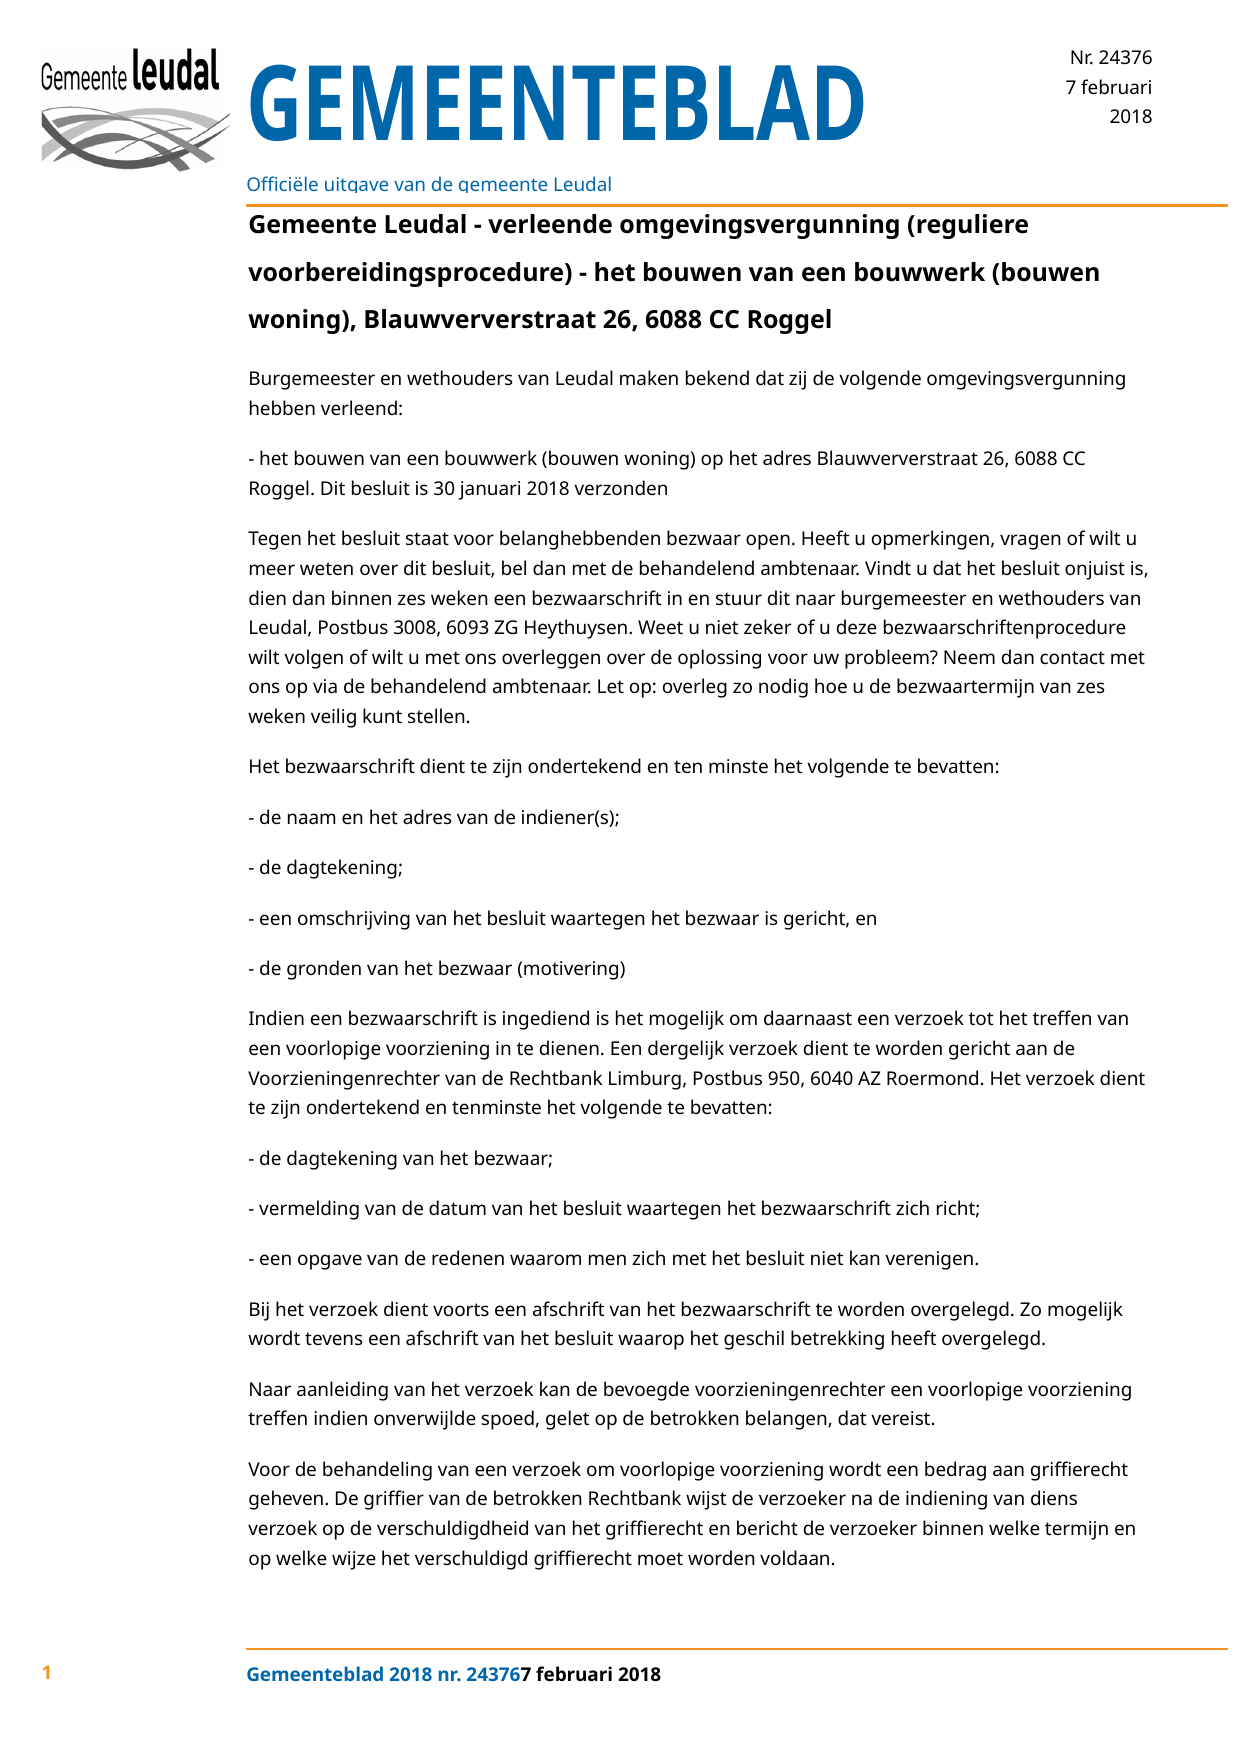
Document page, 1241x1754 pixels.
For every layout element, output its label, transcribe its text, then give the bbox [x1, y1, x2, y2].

text Indien een bezwaarschrift is ingediend is het mogelijk om daarnaast een verzoek tot het treffen van een voorlopige voorziening in te dienen. Een dergelijk verzoek dient te worden gericht aan de Voorzieningenrechter van de Rechtbank Limburg, Postbus 950, 6040 AZ Roermond. Het verzoek dient te zijn ondertekend en tenminste het volgende te bevatten: [248, 1006, 1152, 1120]
text Het bezwaarschrift dient te zijn ondertekend en ten minste het volgende te bevatten: [248, 753, 1152, 779]
text Gemeente Leudal - verleende omgevingsvergunning (reguliere voorbereidingsprocedure) - het bouwen van een bouwwerk (bouwen woning), Blauwververstraat 26, 6088 CC Roggel [248, 207, 1152, 336]
text Burgemeester en wethouders van Leudal maken bekend dat zij de volgende omgevingsvergunning hebben verleend: [248, 366, 1152, 421]
text - de dagtekening; [248, 854, 1152, 880]
text - de naam en het adres van de indiener(s); [248, 804, 1152, 829]
text Tegen het besluit staat voor belanghebbenden bezwaar open. Heeft u opmerkingen, vragen of wilt u meer weten over dit besluit, bel dan met de behandelend ambtenaar. Vindt u dat het besluit onjuist is, dien dan binnen zes weken een bezwaarschrift in en stuur dit naar burgemeester en wethouders van Leudal, Postbus 3008, 6093 ZG Heythuysen. Weet u niet zeker of u deze bezwaarschriftenprocedure wilt volgen of wilt u met ons overleggen over de oplossing voor uw probleem? Neem dan contact met ons op via de behandelend ambtenaar. Let op: overleg zo nodig hoe u de bezwaartermijn van zes weken veilig kunt stellen. [248, 526, 1152, 729]
text - de dagtekening van het bezwaar; [248, 1145, 1152, 1170]
text Bij het verzoek dient voorts een afschrift van het bezwaarschrift te worden overgelegd. Zo mogelijk wordt tevens een afschrift van het besluit waarop het geschil betrekking heeft overgelegd. [248, 1296, 1152, 1351]
text - de gronden van het bezwaar (motivering) [248, 955, 1152, 981]
text - een omschrijving van het besluit waartegen het bezwaar is gericht, en [248, 905, 1152, 930]
text - vermelding van de datum van het besluit waartegen het bezwaarschrift zich richt; [248, 1195, 1152, 1221]
text - het bouwen van een bouwwerk (bouwen woning) op het adres Blauwververstraat 26, 6088 CC Roggel. Dit besluit is 30 januari 2018 verzonden [248, 446, 1152, 501]
picture [41, 47, 231, 172]
text Voor de behandeling van een verzoek om voorlopige voorziening wordt een bedrag aan griffierecht geheven. De griffier van de betrokken Rechtbank wijst de verzoeker na de indiening van diens verzoek op de verschuldigdheid van het griffierecht en bericht de verzoeker binnen welke termijn en op welke wijze het verschuldigd griffierecht moet worden voldaan. [248, 1456, 1152, 1570]
text - een opgave van de redenen waarom men zich met het besluit niet kan verenigen. [248, 1246, 1152, 1271]
text Naar aanleiding van het verzoek kan de bevoegde voorzieningenrechter een voorlopige voorziening treffen indien onverwijlde spoed, gelet op de betrokken belangen, dat vereist. [248, 1376, 1152, 1431]
